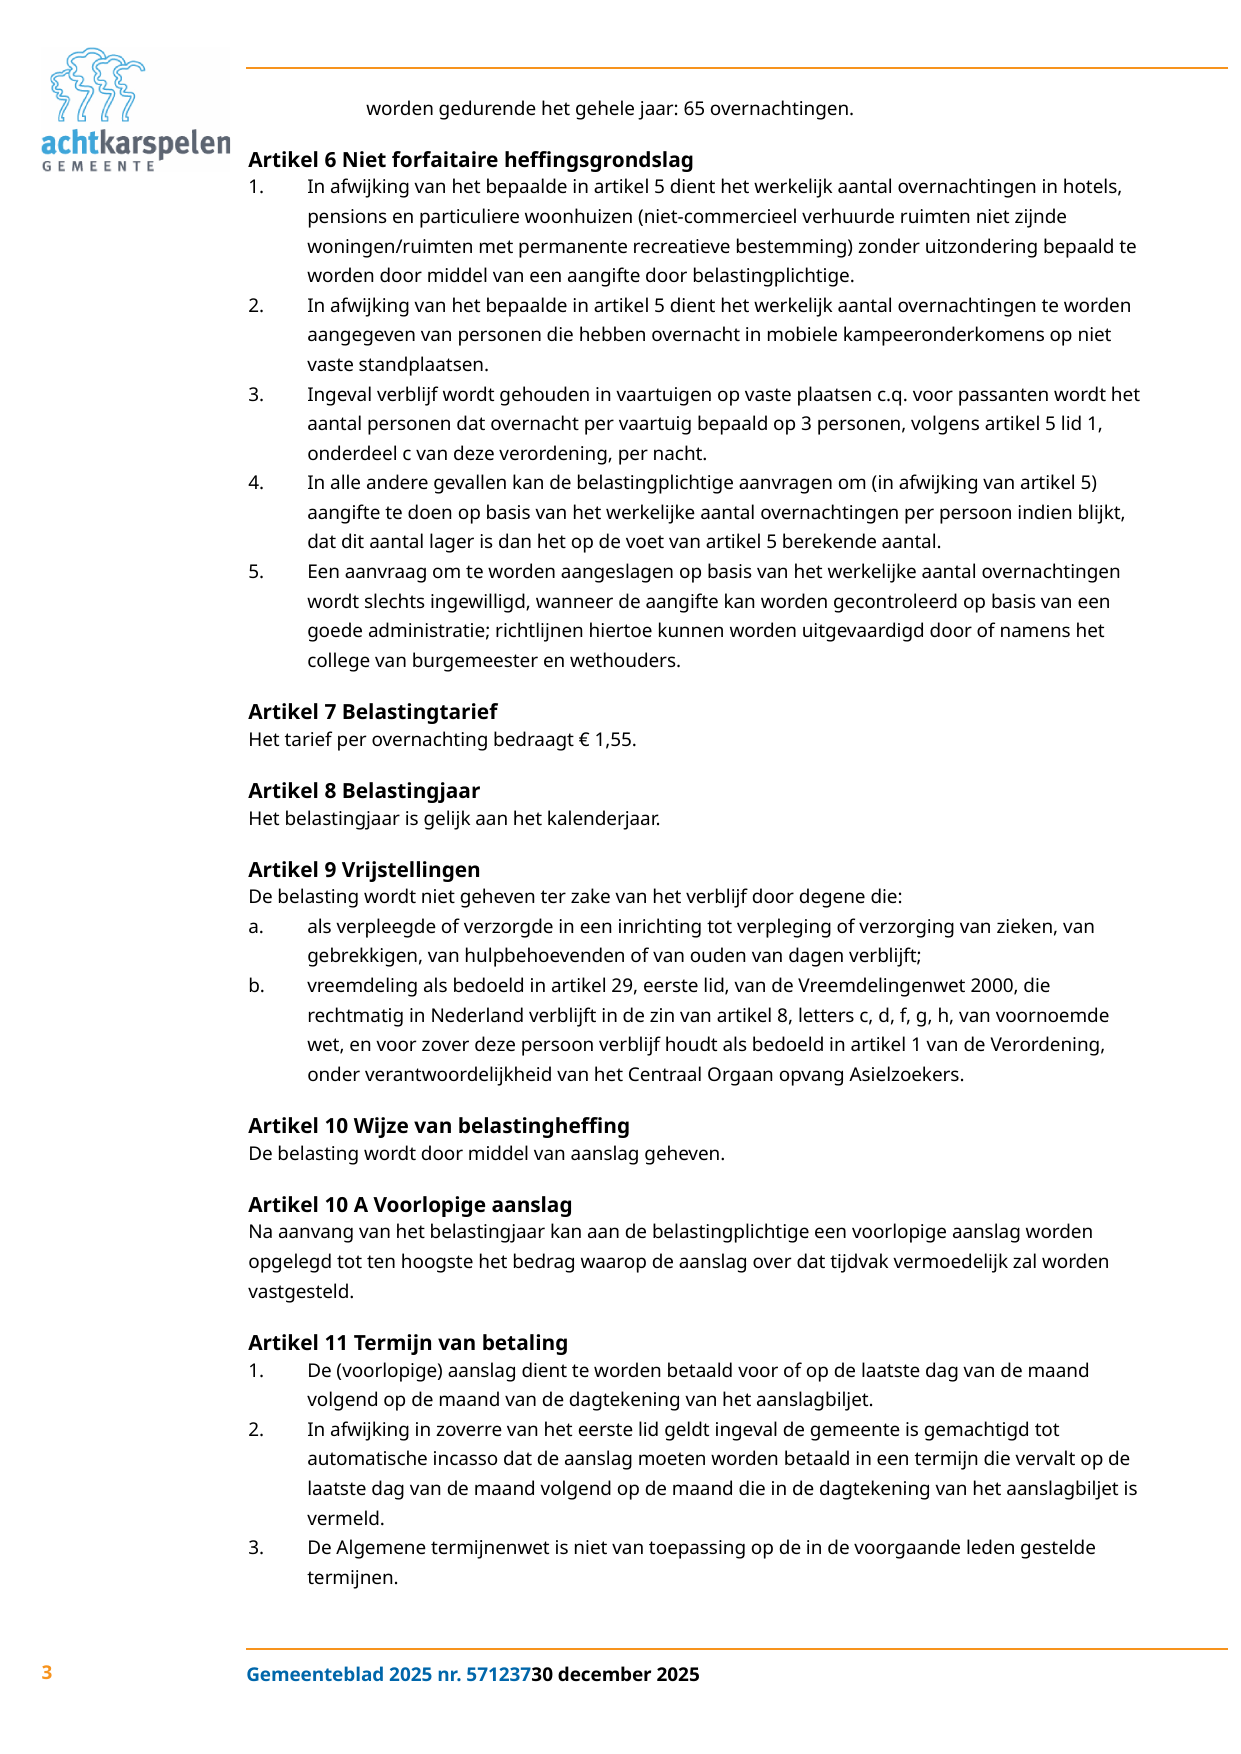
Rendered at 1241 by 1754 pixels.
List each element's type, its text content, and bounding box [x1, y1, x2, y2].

list In afwijking van het bepaalde in artikel 5 dient het werkelijk aantal overnachtingen te worden aangegeven van personen die hebben overnacht in mobiele kampeeronderkomens op niet vaste standplaatsen. [248, 292, 1152, 377]
text Artikel 9 Vrijstellingen [248, 855, 1152, 883]
list Een aanvraag om te worden aangeslagen op basis van het werkelijke aantal overnachtingen wordt slechts ingewilligd, wanneer de aangifte kan worden gecontroleerd op basis van een goede administratie; richtlijnen hiertoe kunnen worden uitgevaardigd door of namens het college van burgemeester en wethouders. [248, 558, 1152, 673]
text Artikel 6 Niet forfaitaire heffingsgrondslag [248, 145, 1152, 174]
text De belasting wordt niet geheven ter zake van het verblijf door degene die: [248, 883, 1152, 909]
list vreemdeling als bedoeld in artikel 29, eerste lid, van de Vreemdelingenwet 2000, die rechtmatig in Nederland verblijft in de zin van artikel 8, letters c, d, f, g, h, van voornoemde wet, en voor zover deze persoon verblijf houdt als bedoeld in artikel 1 van de Verordening, onder verantwoordelijkheid van het Centraal Orgaan opvang Asielzoekers. [248, 972, 1152, 1087]
list In afwijking van het bepaalde in artikel 5 dient het werkelijk aantal overnachtingen in hotels, pensions en particuliere woonhuizen (niet-commercieel verhuurde ruimten niet zijnde woningen/ruimten met permanente recreatieve bestemming) zonder uitzondering bepaald te worden door middel van een aangifte door belastingplichtige. [248, 174, 1152, 288]
list worden gedurende het gehele jaar: 65 overnachtingen. [307, 95, 1152, 121]
text Artikel 8 Belastingjaar [248, 776, 1152, 805]
text Het belastingjaar is gelijk aan het kalenderjaar. [248, 805, 1152, 830]
text Artikel 11 Termijn van betaling [248, 1328, 1152, 1357]
list In afwijking in zoverre van het eerste lid geldt ingeval de gemeente is gemachtigd tot automatische incasso dat de aanslag moeten worden betaald in een termijn die vervalt op de laatste dag van de maand volgend op de maand die in de dagtekening van het aanslagbiljet is vermeld. [248, 1416, 1152, 1530]
list als verpleegde of verzorgde in een inrichting tot verpleging of verzorging van zieken, van gebrekkigen, van hulpbehoevenden of van ouden van dagen verblijft; [248, 913, 1152, 968]
text De belasting wordt door middel van aanslag geheven. [248, 1140, 1152, 1166]
text Artikel 10 A Voorlopige aanslag [248, 1190, 1152, 1219]
text Het tarief per overnachting bedraagt € 1,55. [248, 726, 1152, 752]
list Ingeval verblijf wordt gehouden in vaartuigen op vaste plaatsen c.q. voor passanten wordt het aantal personen dat overnacht per vaartuig bepaald op 3 personen, volgens artikel 5 lid 1, onderdeel c van deze verordening, per nacht. [248, 381, 1152, 466]
list In alle andere gevallen kan de belastingplichtige aanvragen om (in afwijking van artikel 5) aangifte te doen op basis van het werkelijke aantal overnachtingen per persoon indien blijkt, dat dit aantal lager is dan het op de voet van artikel 5 berekende aantal. [248, 469, 1152, 554]
text Artikel 10 Wijze van belastingheffing [248, 1111, 1152, 1140]
picture [41, 47, 231, 172]
text Na aanvang van het belastingjaar kan aan de belastingplichtige een voorlopige aanslag worden opgelegd tot ten hoogste het bedrag waarop de aanslag over dat tijdvak vermoedelijk zal worden vastgesteld. [248, 1219, 1152, 1304]
list De (voorlopige) aanslag dient te worden betaald voor of op de laatste dag van de maand volgend op de maand van de dagtekening van het aanslagbiljet. [248, 1357, 1152, 1412]
text Artikel 7 Belastingtarief [248, 697, 1152, 726]
list De Algemene termijnenwet is niet van toepassing op de in de voorgaande leden gestelde termijnen. [248, 1534, 1152, 1589]
